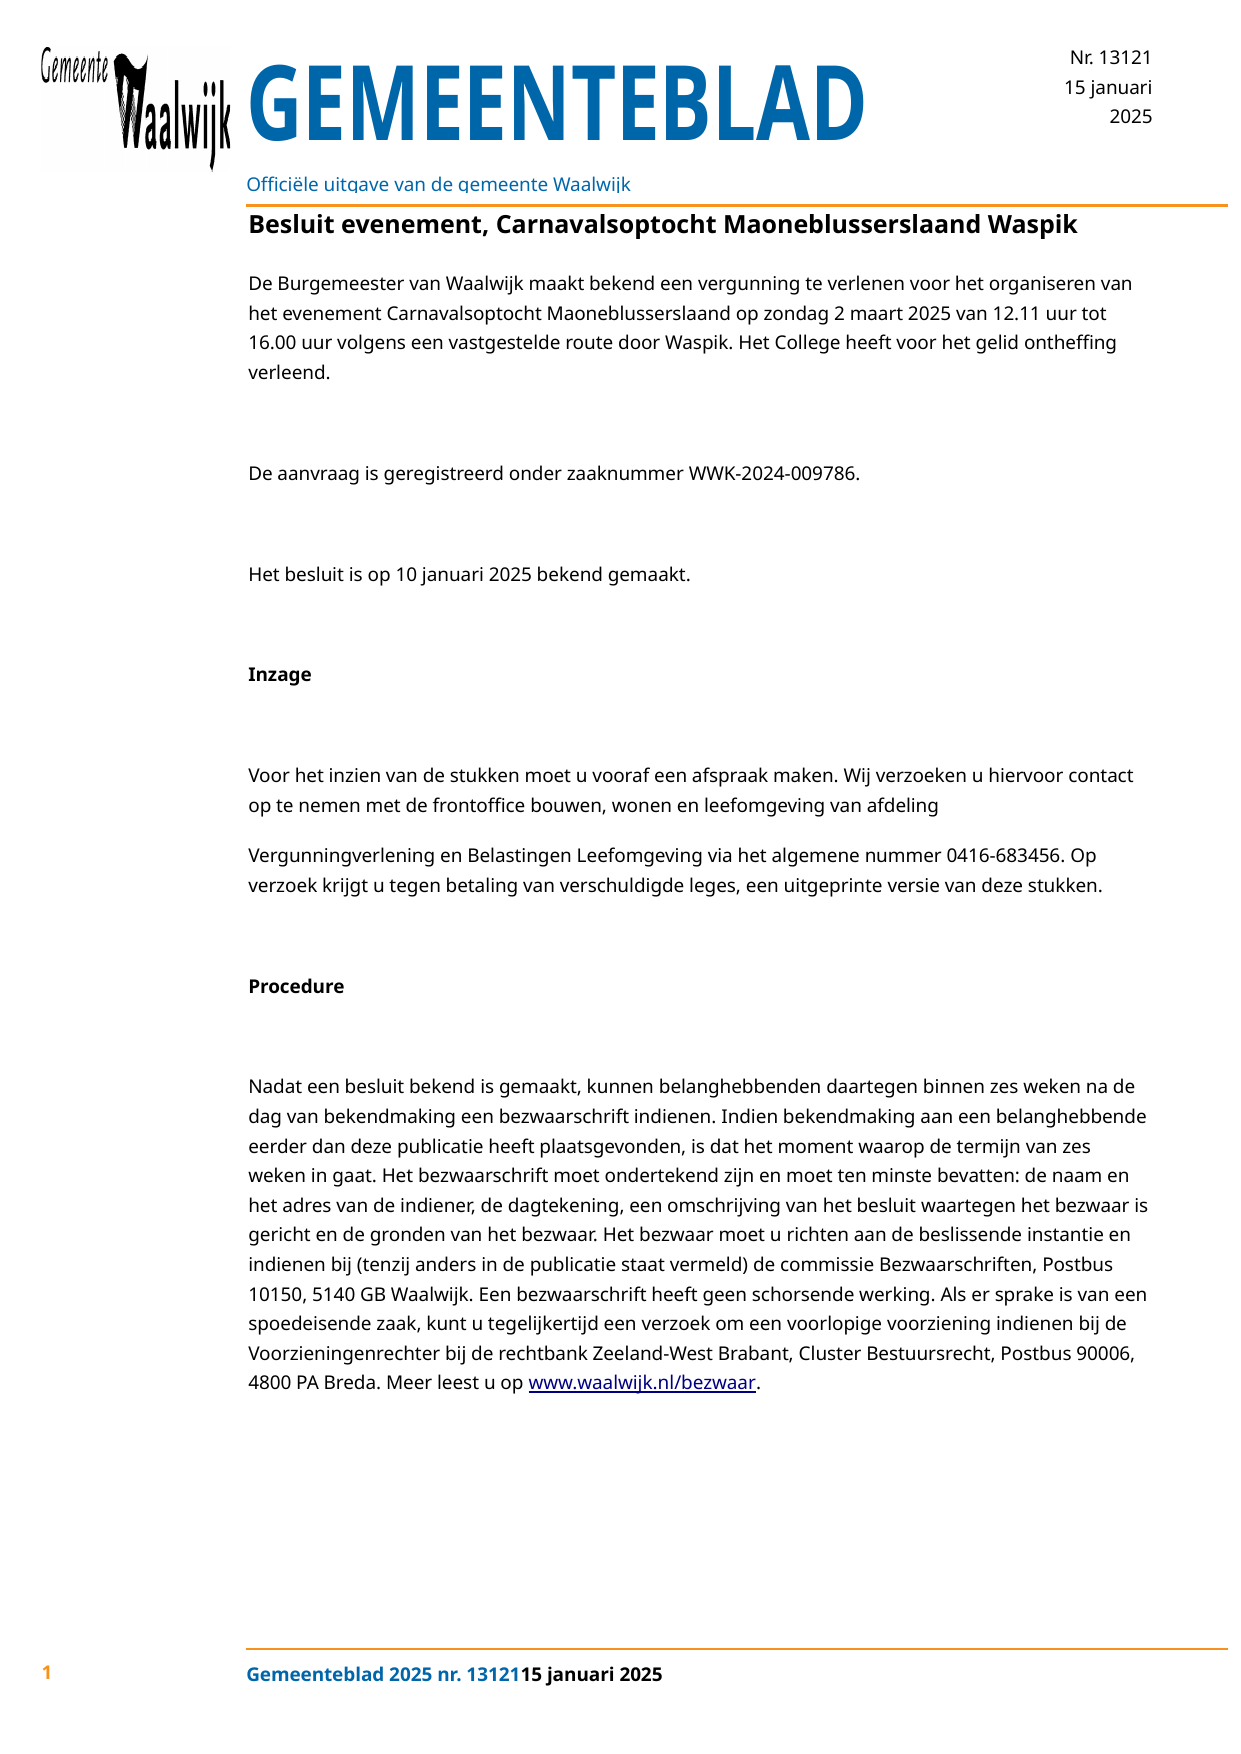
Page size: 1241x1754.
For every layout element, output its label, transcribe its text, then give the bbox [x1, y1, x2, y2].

text Voor het inzien van de stukken moet u vooraf een afspraak maken. Wij verzoeken u hiervoor contact op te nemen met de frontoffice bouwen, wonen en leefomgeving van afdeling [248, 762, 1152, 818]
text De Burgemeester van Waalwijk maakt bekend een vergunning te verlenen voor het organiseren van het evenement Carnavalsoptocht Maoneblusserslaand op zondag 2 maart 2025 van 12.11 uur tot 16.00 uur volgens een vastgestelde route door Waspik. Het College heeft voor het gelid ontheffing verleend. [248, 270, 1152, 385]
text Besluit evenement, Carnavalsoptocht Maoneblusserslaand Waspik [248, 207, 1152, 241]
text Vergunningverlening en Belastingen Leefomgeving via het algemene nummer 0416-683456. Op verzoek krijgt u tegen betaling van verschuldigde leges, een uitgeprinte versie van deze stukken. [248, 842, 1152, 898]
text Procedure [248, 973, 1152, 998]
text De aanvraag is geregistreerd onder zaaknummer WWK-2024-009786. [248, 460, 1152, 486]
text Nadat een besluit bekend is gemaakt, kunnen belanghebbenden daartegen binnen zes weken na de dag van bekendmaking een bezwaarschrift indienen. Indien bekendmaking aan een belanghebbende eerder dan deze publicatie heeft plaatsgevonden, is dat het moment waarop de termijn van zes weken in gaat. Het bezwaarschrift moet ondertekend zijn en moet ten minste bevatten: de naam en het adres van de indiener, de dagtekening, een omschrijving van het besluit waartegen het bezwaar is gericht en de gronden van het bezwaar. Het bezwaar moet u richten aan de beslissende instantie en indienen bij (tenzij anders in de publicatie staat vermeld) de commissie Bezwaarschriften, Postbus 10150, 5140 GB Waalwijk. Een bezwaarschrift heeft geen schorsende werking. Als er sprake is van een spoedeisende zaak, kunt u tegelijkertijd een verzoek om een voorlopige voorziening indienen bij de Voorzieningenrechter bij de rechtbank Zeeland-West Brabant, Cluster Bestuursrecht, Postbus 90006, 4800 PA Breda. Meer leest u op www.waalwijk.nl/bezwaar. [248, 1074, 1152, 1395]
picture [41, 47, 231, 172]
text Inzage [248, 662, 1152, 687]
text Het besluit is op 10 januari 2025 bekend gemaakt. [248, 561, 1152, 586]
